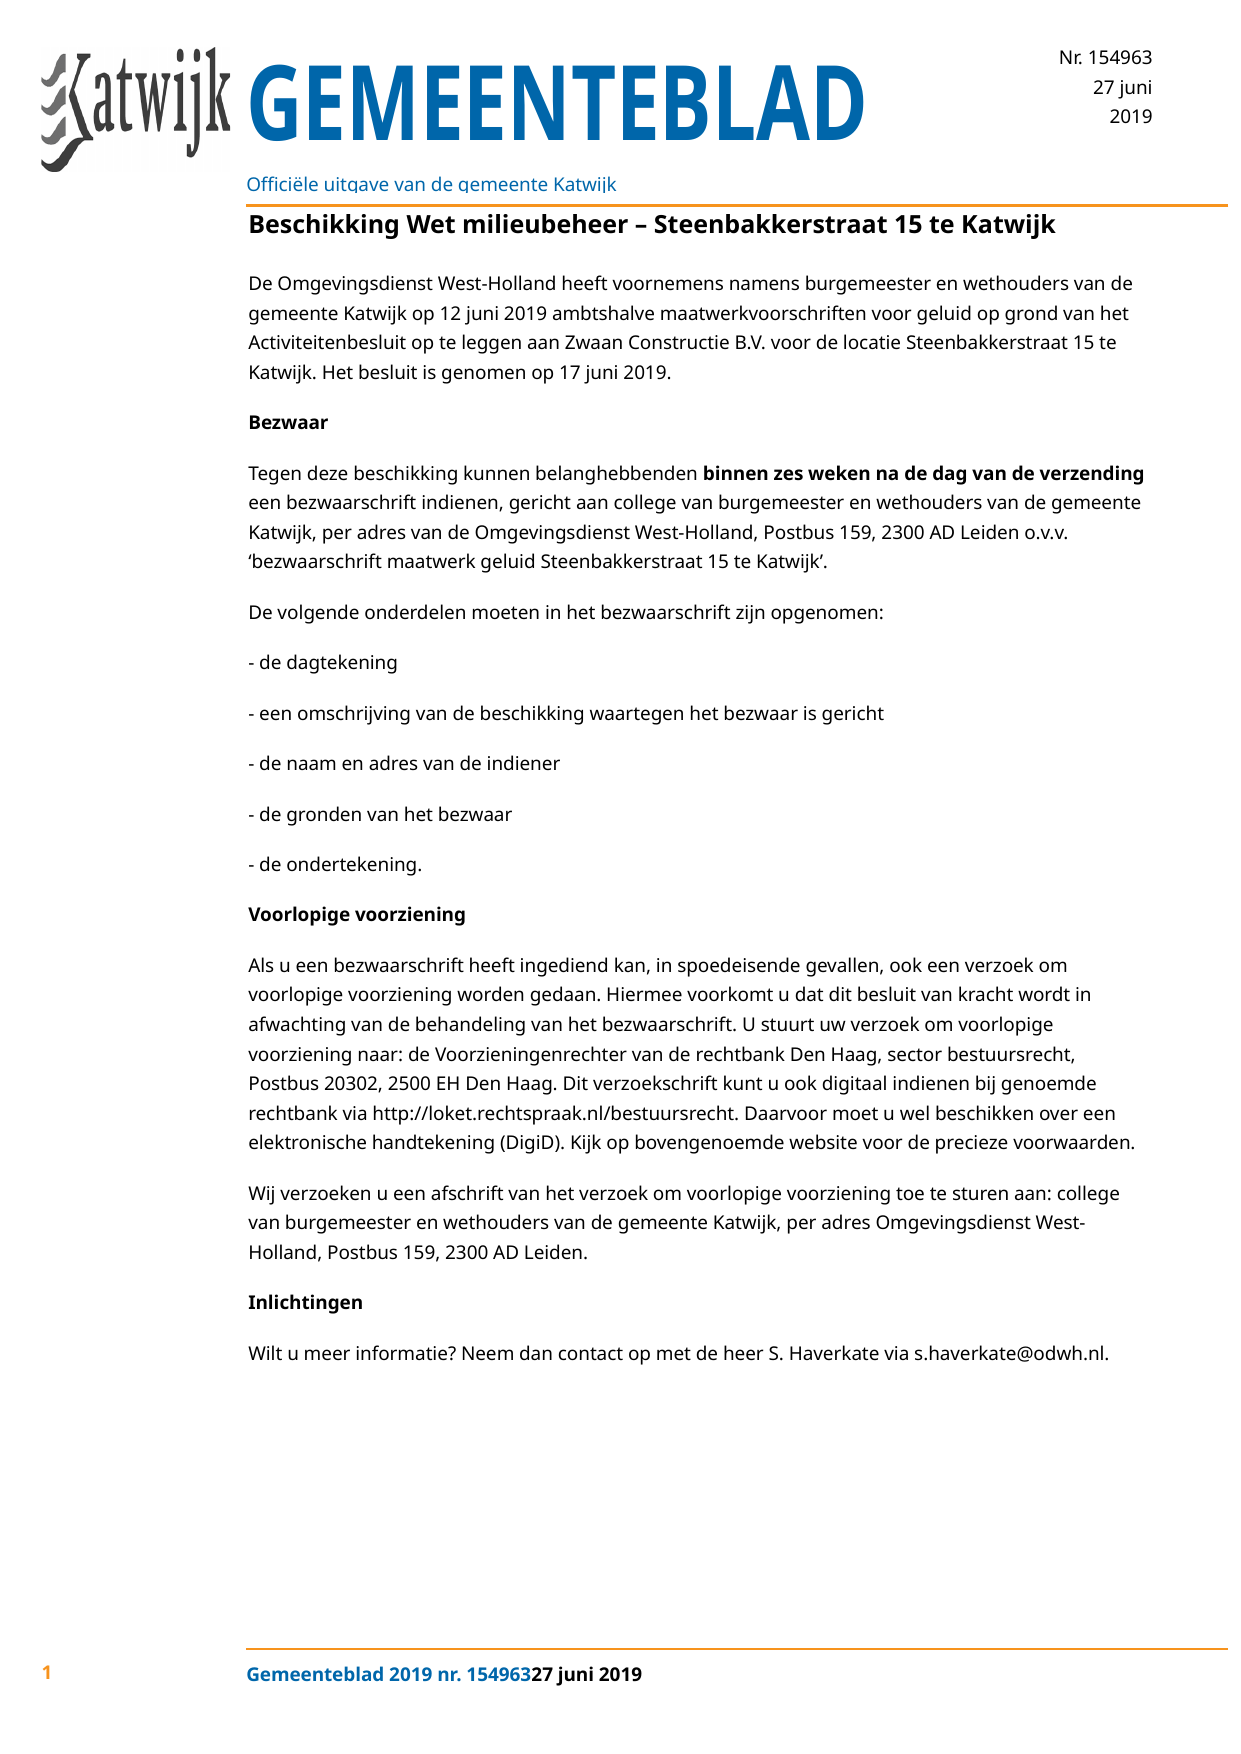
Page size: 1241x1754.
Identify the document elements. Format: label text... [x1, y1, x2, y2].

text Voorlopige voorziening [248, 902, 1152, 927]
text - een omschrijving van de beschikking waartegen het bezwaar is gericht [248, 700, 1152, 726]
text - de gronden van het bezwaar [248, 801, 1152, 826]
text Bezwaar [248, 409, 1152, 435]
text De Omgevingsdienst West-Holland heeft voornemens namens burgemeester en wethouders van de gemeente Katwijk op 12 juni 2019 ambtshalve maatwerkvoorschriften voor geluid op grond van het Activiteitenbesluit op te leggen aan Zwaan Constructie B.V. voor de locatie Steenbakkerstraat 15 te Katwijk. Het besluit is genomen op 17 juni 2019. [248, 270, 1152, 385]
text Beschikking Wet milieubeheer – Steenbakkerstraat 15 te Katwijk [248, 207, 1152, 241]
text Als u een bezwaarschrift heeft ingediend kan, in spoedeisende gevallen, ook een verzoek om voorlopige voorziening worden gedaan. Hiermee voorkomt u dat dit besluit van kracht wordt in afwachting van de behandeling van het bezwaarschrift. U stuurt uw verzoek om voorlopige voorziening naar: de Voorzieningenrechter van de rechtbank Den Haag, sector bestuursrecht, Postbus 20302, 2500 EH Den Haag. Dit verzoekschrift kunt u ook digitaal indienen bij genoemde rechtbank via http://loket.rechtspraak.nl/bestuursrecht. Daarvoor moet u wel beschikken over een elektronische handtekening (DigiD). Kijk op bovengenoemde website voor de precieze voorwaarden. [248, 952, 1152, 1155]
text Tegen deze beschikking kunnen belanghebbenden binnen zes weken na de dag van de verzending een bezwaarschrift indienen, gericht aan college van burgemeester en wethouders van de gemeente Katwijk, per adres van de Omgevingsdienst West-Holland, Postbus 159, 2300 AD Leiden o.v.v. ‘bezwaarschrift maatwerk geluid Steenbakkerstraat 15 te Katwijk’. [248, 460, 1152, 574]
text - de ondertekening. [248, 851, 1152, 877]
text Wij verzoeken u een afschrift van het verzoek om voorlopige voorziening toe te sturen aan: college van burgemeester en wethouders van de gemeente Katwijk, per adres Omgevingsdienst West-Holland, Postbus 159, 2300 AD Leiden. [248, 1180, 1152, 1265]
picture [41, 47, 231, 172]
text Wilt u meer informatie? Neem dan contact op met de heer S. Haverkate via s.haverkate@odwh.nl. [248, 1340, 1152, 1366]
text Inlichtingen [248, 1289, 1152, 1315]
text - de dagtekening [248, 649, 1152, 675]
text - de naam en adres van de indiener [248, 750, 1152, 776]
text De volgende onderdelen moeten in het bezwaarschrift zijn opgenomen: [248, 599, 1152, 625]
